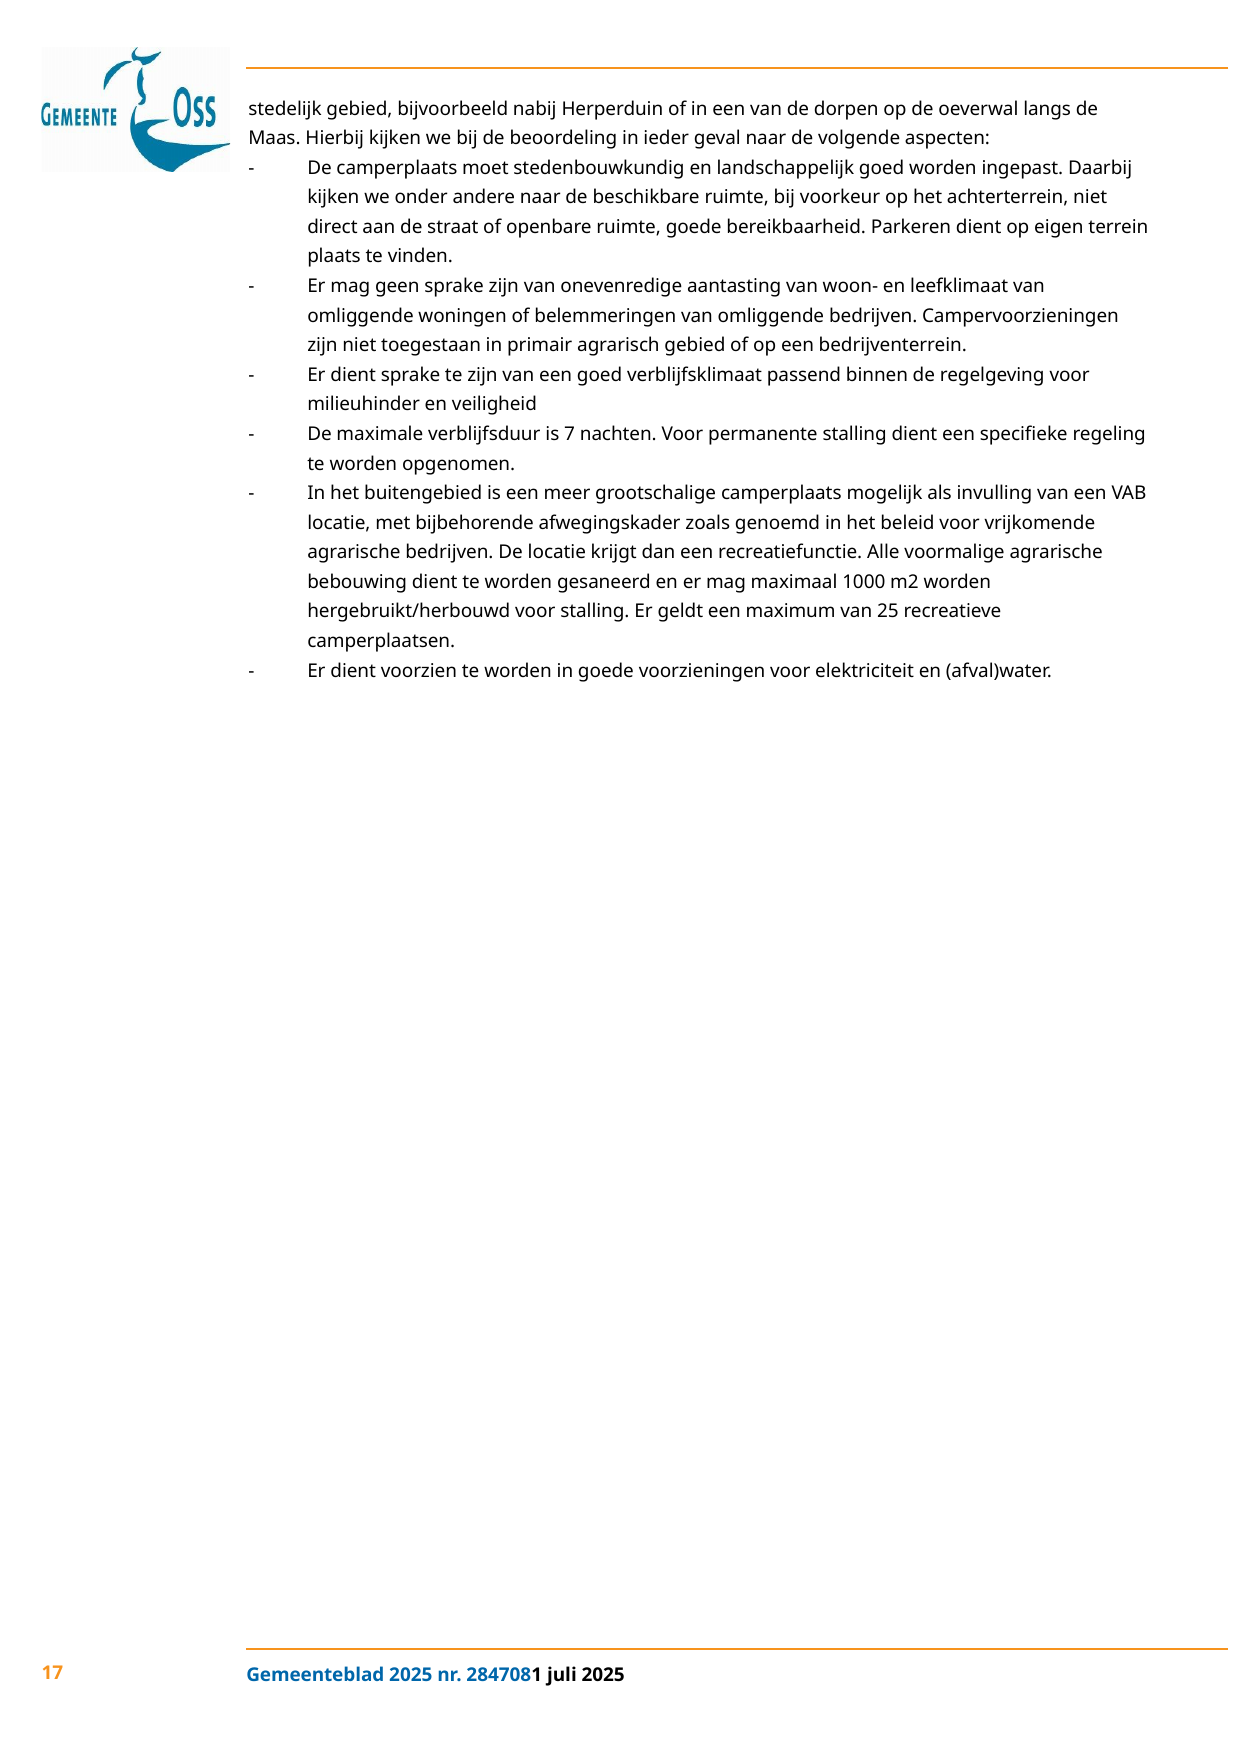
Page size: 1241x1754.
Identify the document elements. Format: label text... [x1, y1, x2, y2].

list Er dient voorzien te worden in goede voorzieningen voor elektriciteit en (afval)water. [248, 657, 1152, 683]
text stedelijk gebied, bijvoorbeeld nabij Herperduin of in een van de dorpen op de oeverwal langs de Maas. Hierbij kijken we bij de beoordeling in ieder geval naar de volgende aspecten: [248, 95, 1152, 150]
list De camperplaats moet stedenbouwkundig en landschappelijk goed worden ingepast. Daarbij kijken we onder andere naar de beschikbare ruimte, bij voorkeur op het achterterrein, niet direct aan de straat of openbare ruimte, goede bereikbaarheid. Parkeren dient op eigen terrein plaats te vinden. [248, 154, 1152, 268]
picture [41, 47, 231, 172]
list In het buitengebied is een meer grootschalige camperplaats mogelijk als invulling van een VAB locatie, met bijbehorende afwegingskader zoals genoemd in het beleid voor vrijkomende agrarische bedrijven. De locatie krijgt dan een recreatiefunctie. Alle voormalige agrarische bebouwing dient te worden gesaneerd en er mag maximaal 1000 m2 worden hergebruikt/herbouwd voor stalling. Er geldt een maximum van 25 recreatieve camperplaatsen. [248, 479, 1152, 653]
list Er dient sprake te zijn van een goed verblijfsklimaat passend binnen de regelgeving voor milieuhinder en veiligheid [248, 361, 1152, 416]
list De maximale verblijfsduur is 7 nachten. Voor permanente stalling dient een specifieke regeling te worden opgenomen. [248, 420, 1152, 476]
list Er mag geen sprake zijn van onevenredige aantasting van woon- en leefklimaat van omliggende woningen of belemmeringen van omliggende bedrijven. Campervoorzieningen zijn niet toegestaan in primair agrarisch gebied of op een bedrijventerrein. [248, 272, 1152, 357]
